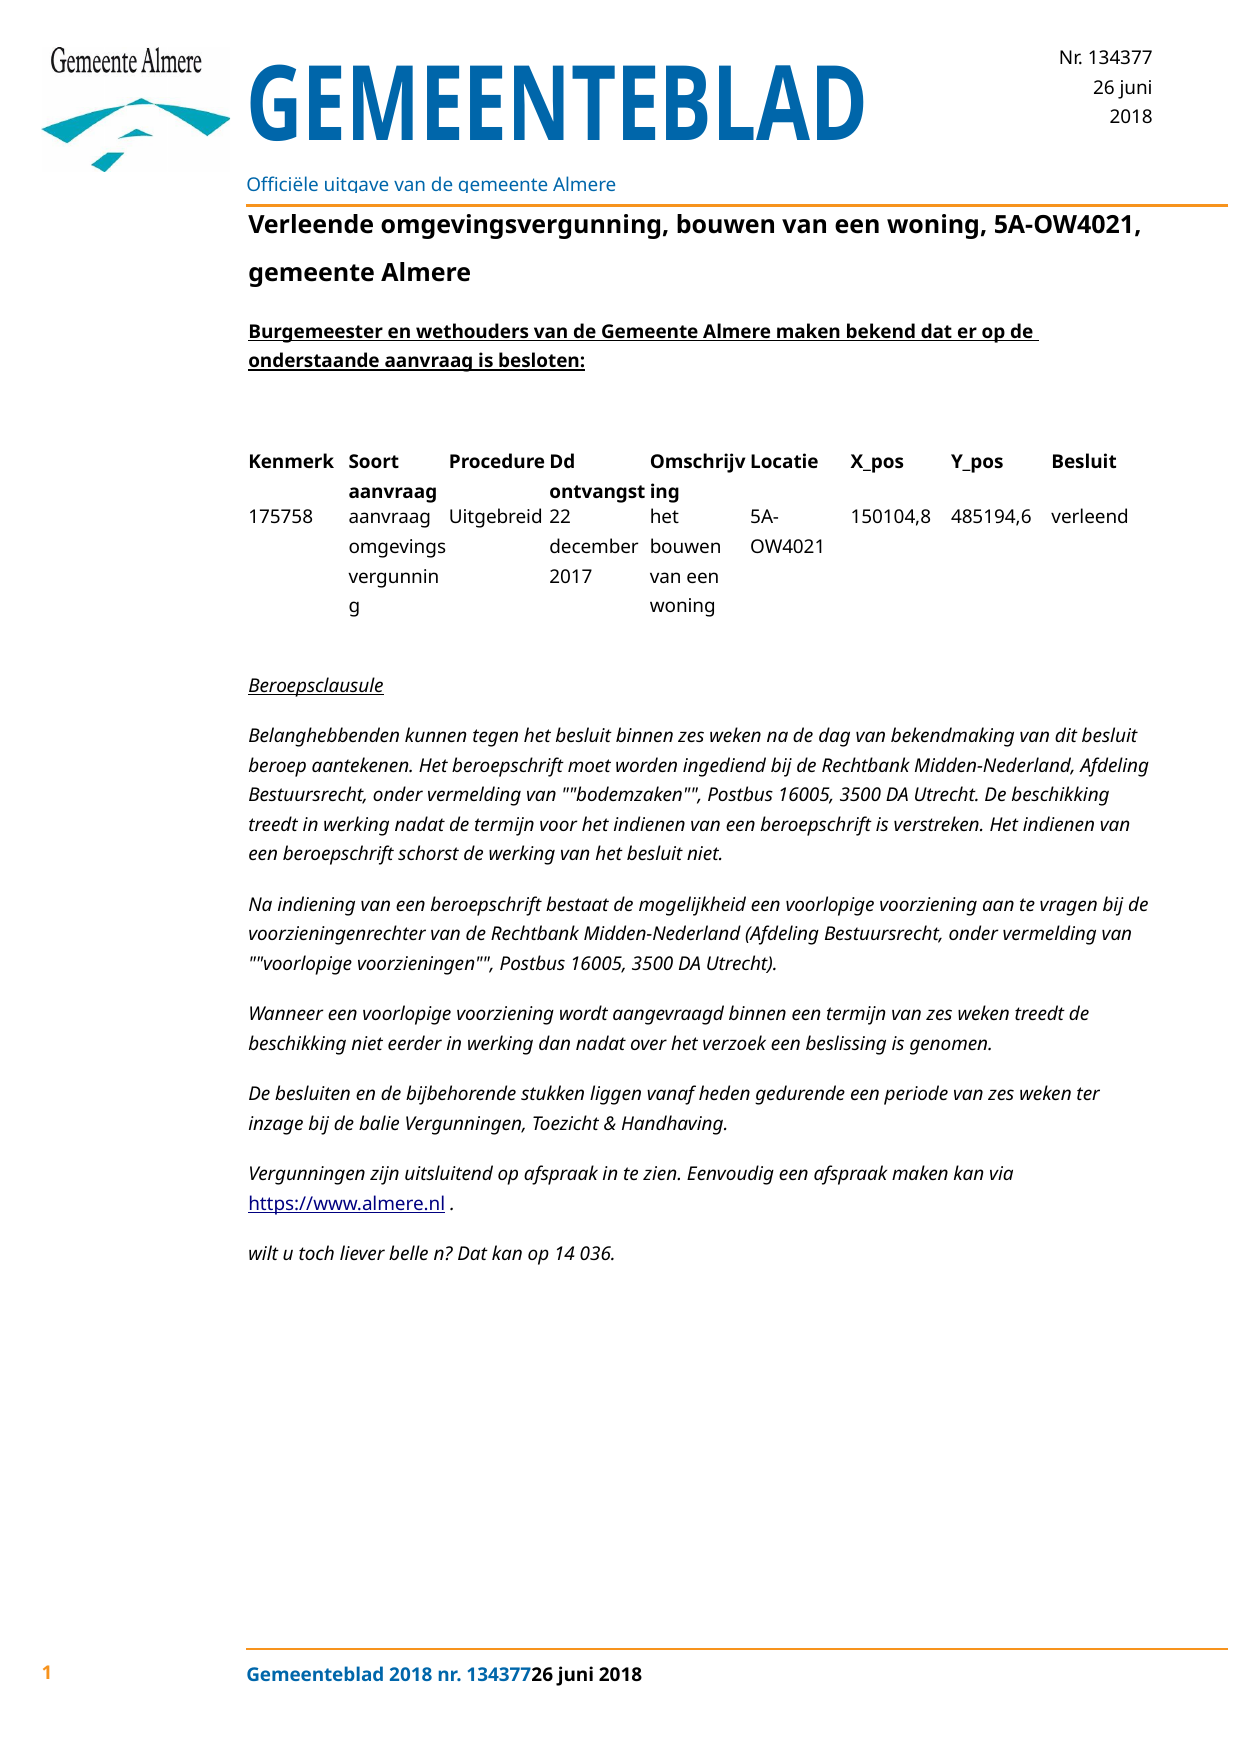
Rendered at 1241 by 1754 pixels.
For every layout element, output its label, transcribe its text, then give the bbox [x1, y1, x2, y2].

picture [41, 47, 231, 172]
table_cell verleend [1051, 504, 1152, 618]
text Burgemeester en wethouders van de Gemeente Almere maken bekend dat er op de onderstaande aanvraag is besloten: [248, 318, 1152, 373]
text Vergunningen zijn uitsluitend op afspraak in te zien. Eenvoudig een afspraak maken kan via https://www.almere.nl . [248, 1161, 1152, 1216]
table_header Soort aanvraag [348, 449, 449, 504]
table_cell Uitgebreid [449, 504, 549, 618]
table_header Omschrijving [650, 449, 750, 504]
table_cell het bouwen van een woning [650, 504, 750, 618]
text Wanneer een voorlopige voorziening wordt aangevraagd binnen een termijn van zes weken treedt de beschikking niet eerder in werking dan nadat over het verzoek een beslissing is genomen. [248, 1001, 1152, 1056]
table_header Kenmerk [248, 449, 348, 504]
table_cell 5A-OW4021 [750, 504, 850, 618]
table_header X_pos [850, 449, 951, 504]
text Na indiening van een beroepschrift bestaat de mogelijkheid een voorlopige voorziening aan te vragen bij de voorzieningenrechter van de Rechtbank Midden-Nederland (Afdeling Bestuursrecht, onder vermelding van ""voorlopige voorzieningen"", Postbus 16005, 3500 DA Utrecht). [248, 891, 1152, 976]
table_header Y_pos [951, 449, 1051, 504]
text wilt u toch liever belle n? Dat kan op 14 036. [248, 1241, 1152, 1266]
text Verleende omgevingsvergunning, bouwen van een woning, 5A-OW4021, gemeente Almere [248, 207, 1152, 288]
table_header Locatie [750, 449, 850, 504]
text Belanghebbenden kunnen tegen het besluit binnen zes weken na de dag van bekendmaking van dit besluit beroep aantekenen. Het beroepschrift moet worden ingediend bij de Rechtbank Midden-Nederland, Afdeling Bestuursrecht, onder vermelding van ""bodemzaken"", Postbus 16005, 3500 DA Utrecht. De beschikking treedt in werking nadat de termijn voor het indienen van een beroepschrift is verstreken. Het indienen van een beroepschrift schorst de werking van het besluit niet. [248, 722, 1152, 866]
text De besluiten en de bijbehorende stukken liggen vanaf heden gedurende een periode van zes weken ter inzage bij de balie Vergunningen, Toezicht & Handhaving. [248, 1081, 1152, 1136]
table_cell 22 december 2017 [549, 504, 649, 618]
text Beroepsclausule [248, 672, 1152, 698]
table_header Procedure [449, 449, 549, 504]
table_header Dd ontvangst [549, 449, 649, 504]
table_cell 485194,6 [951, 504, 1051, 618]
table_header Besluit [1051, 449, 1152, 504]
table_cell 175758 [248, 504, 348, 618]
table_cell aanvraag omgevingsvergunning [348, 504, 449, 618]
table_cell 150104,8 [850, 504, 951, 618]
